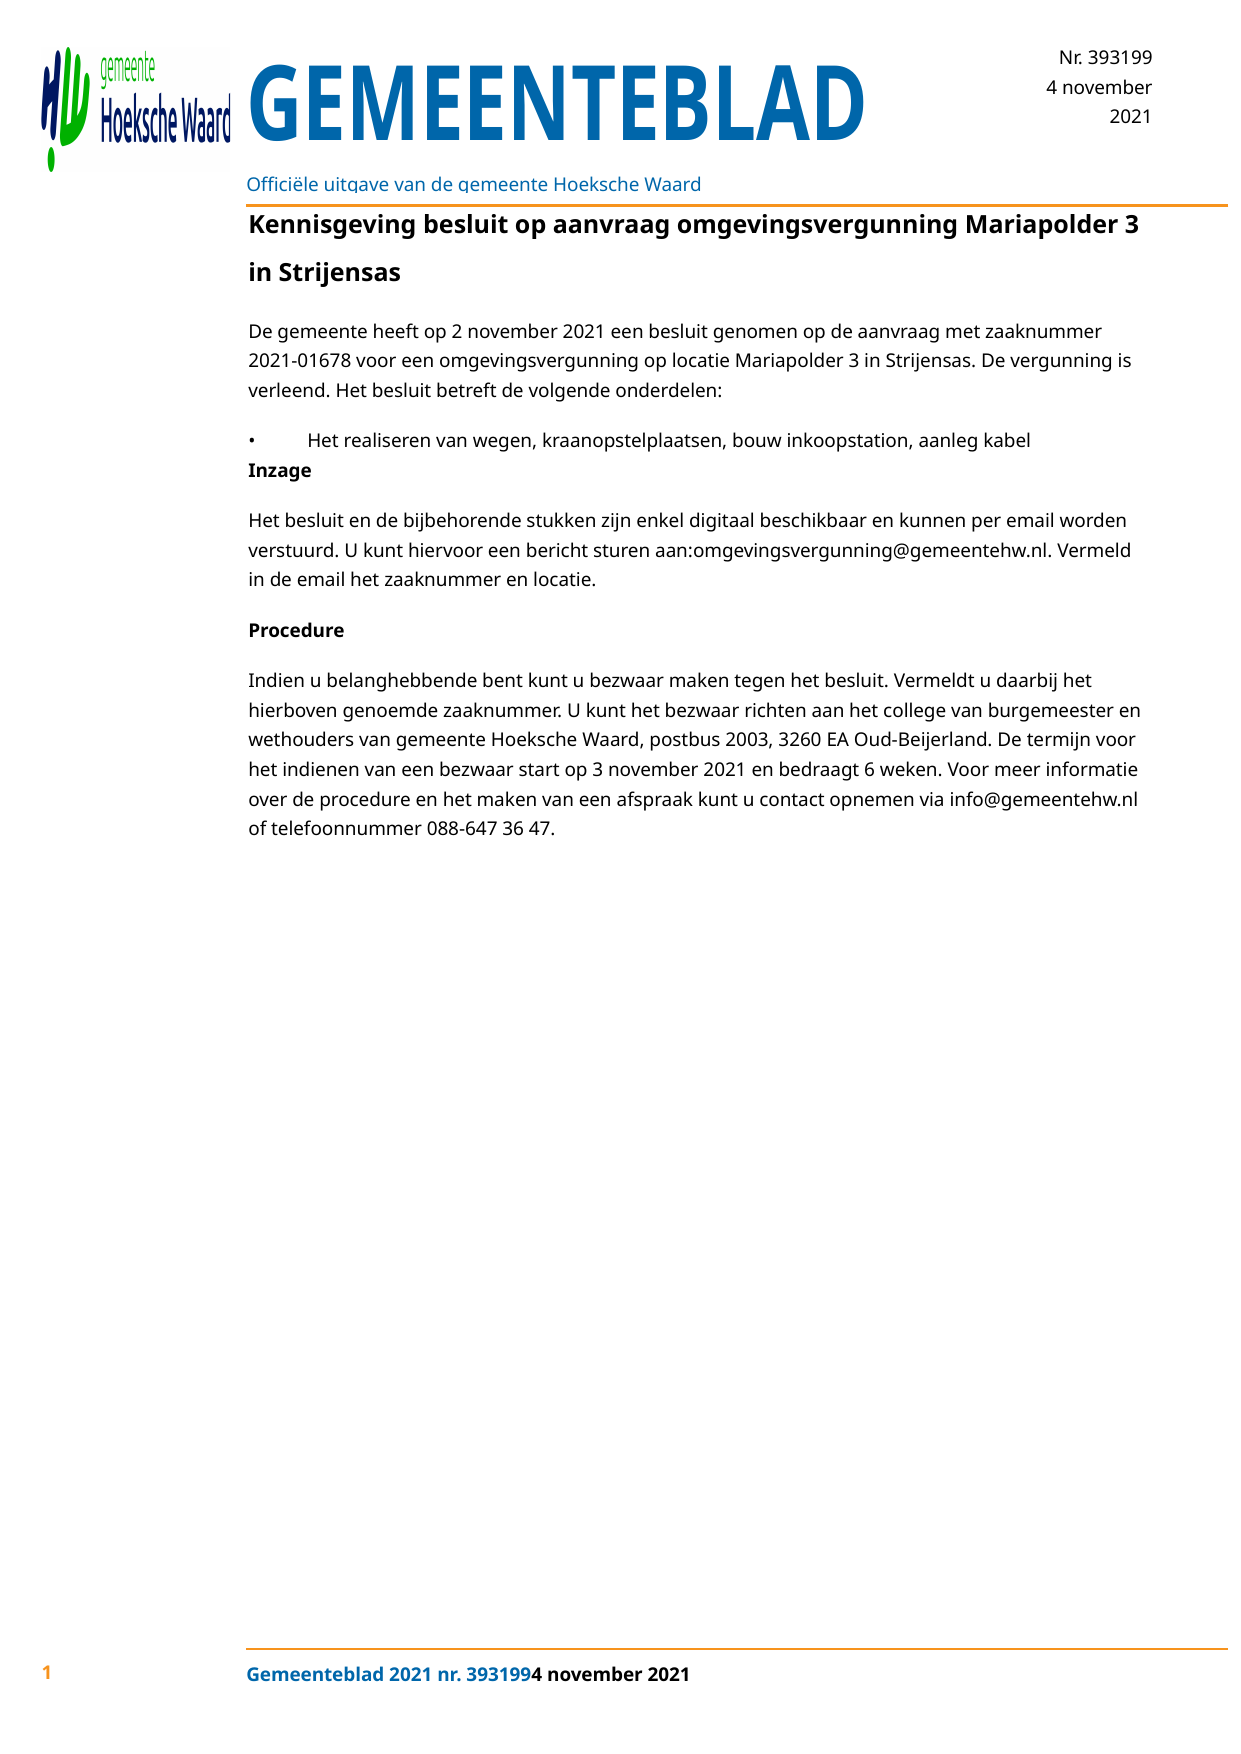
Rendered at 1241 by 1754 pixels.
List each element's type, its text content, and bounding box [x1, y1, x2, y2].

text Inzage [248, 457, 1152, 483]
picture [41, 47, 231, 172]
text De gemeente heeft op 2 november 2021 een besluit genomen op de aanvraag met zaaknummer 2021-01678 voor een omgevingsvergunning op locatie Mariapolder 3 in Strijensas. De vergunning is verleend. Het besluit betreft de volgende onderdelen: [248, 318, 1152, 403]
text Procedure [248, 617, 1152, 643]
text Kennisgeving besluit op aanvraag omgevingsvergunning Mariapolder 3 in Strijensas [248, 207, 1152, 288]
text Het besluit en de bijbehorende stukken zijn enkel digitaal beschikbaar en kunnen per email worden verstuurd. U kunt hiervoor een bericht sturen aan:omgevingsvergunning@gemeentehw.nl. Vermeld in de email het zaaknummer en locatie. [248, 507, 1152, 592]
text Indien u belanghebbende bent kunt u bezwaar maken tegen het besluit. Vermeldt u daarbij het hierboven genoemde zaaknummer. U kunt het bezwaar richten aan het college van burgemeester en wethouders van gemeente Hoeksche Waard, postbus 2003, 3260 EA Oud-Beijerland. De termijn voor het indienen van een bezwaar start op 3 november 2021 en bedraagt 6 weken. Voor meer informatie over de procedure en het maken van een afspraak kunt u contact opnemen via info@gemeentehw.nl of telefoonnummer 088-647 36 47. [248, 667, 1152, 841]
list Het realiseren van wegen, kraanopstelplaatsen, bouw inkoopstation, aanleg kabel [248, 427, 1152, 453]
